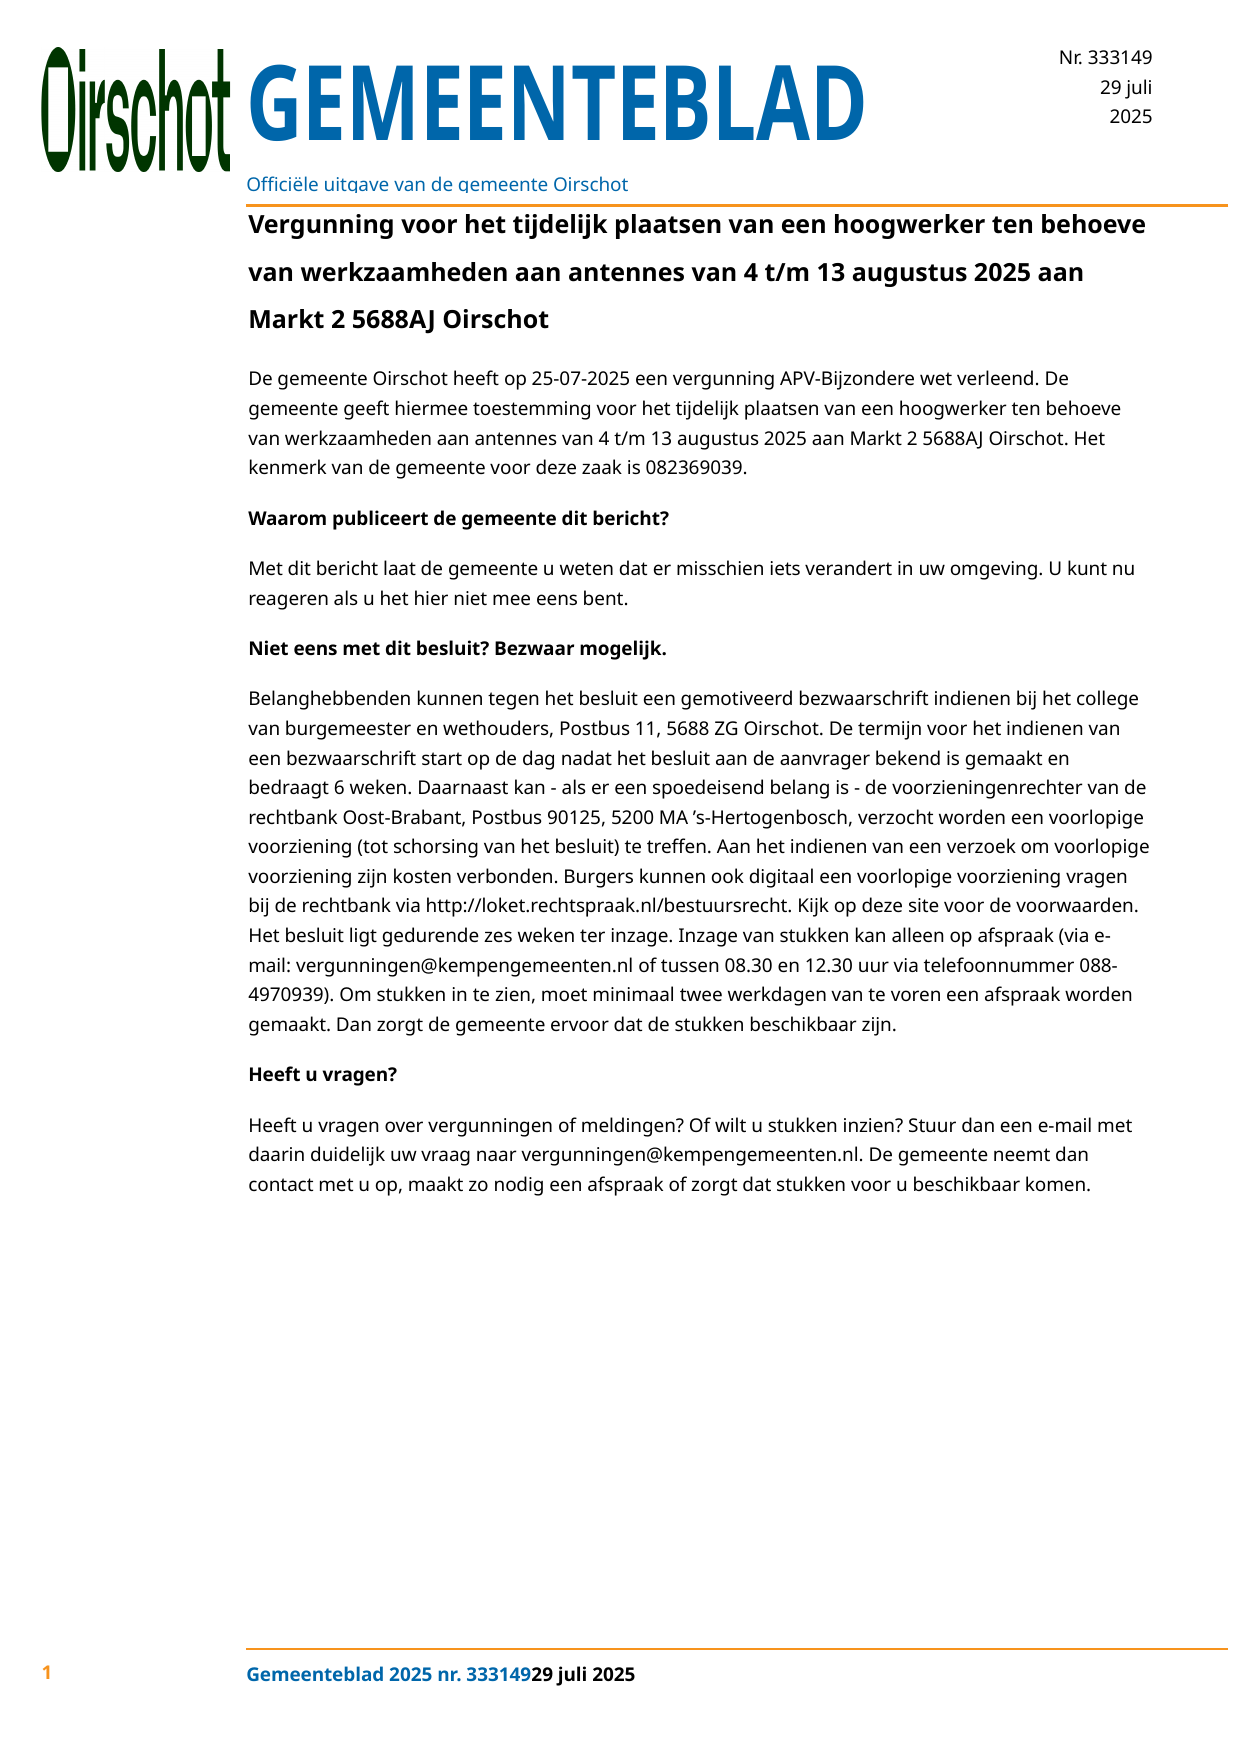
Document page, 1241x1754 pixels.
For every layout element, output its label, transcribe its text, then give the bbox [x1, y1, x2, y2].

text Met dit bericht laat de gemeente u weten dat er misschien iets verandert in uw omgeving. U kunt nu reageren als u het hier niet mee eens bent. [248, 555, 1152, 610]
picture [41, 47, 231, 172]
text Waarom publiceert de gemeente dit bericht? [248, 505, 1152, 530]
text Belanghebbenden kunnen tegen het besluit een gemotiveerd bezwaarschrift indienen bij het college van burgemeester en wethouders, Postbus 11, 5688 ZG Oirschot. De termijn voor het indienen van een bezwaarschrift start op de dag nadat het besluit aan de aanvrager bekend is gemaakt en bedraagt 6 weken. Daarnaast kan - als er een spoedeisend belang is - de voorzieningenrechter van de rechtbank Oost-Brabant, Postbus 90125, 5200 MA ’s-Hertogenbosch, verzocht worden een voorlopige voorziening (tot schorsing van het besluit) te treffen. Aan het indienen van een verzoek om voorlopige voorziening zijn kosten verbonden. Burgers kunnen ook digitaal een voorlopige voorziening vragen bij de rechtbank via http://loket.rechtspraak.nl/bestuursrecht. Kijk op deze site voor de voorwaarden. Het besluit ligt gedurende zes weken ter inzage. Inzage van stukken kan alleen op afspraak (via e-mail: vergunningen@kempengemeenten.nl of tussen 08.30 en 12.30 uur via telefoonnummer 088-4970939). Om stukken in te zien, moet minimaal twee werkdagen van te voren een afspraak worden gemaakt. Dan zorgt de gemeente ervoor dat de stukken beschikbaar zijn. [248, 686, 1152, 1037]
text De gemeente Oirschot heeft op 25-07-2025 een vergunning APV-Bijzondere wet verleend. De gemeente geeft hiermee toestemming voor het tijdelijk plaatsen van een hoogwerker ten behoeve van werkzaamheden aan antennes van 4 t/m 13 augustus 2025 aan Markt 2 5688AJ Oirschot. Het kenmerk van de gemeente voor deze zaak is 082369039. [248, 366, 1152, 480]
text Heeft u vragen over vergunningen of meldingen? Of wilt u stukken inzien? Stuur dan een e-mail met daarin duidelijk uw vraag naar vergunningen@kempengemeenten.nl. De gemeente neemt dan contact met u op, maakt zo nodig een afspraak of zorgt dat stukken voor u beschikbaar komen. [248, 1112, 1152, 1197]
text Niet eens met dit besluit? Bezwaar mogelijk. [248, 635, 1152, 661]
text Vergunning voor het tijdelijk plaatsen van een hoogwerker ten behoeve van werkzaamheden aan antennes van 4 t/m 13 augustus 2025 aan Markt 2 5688AJ Oirschot [248, 207, 1152, 336]
text Heeft u vragen? [248, 1061, 1152, 1087]
